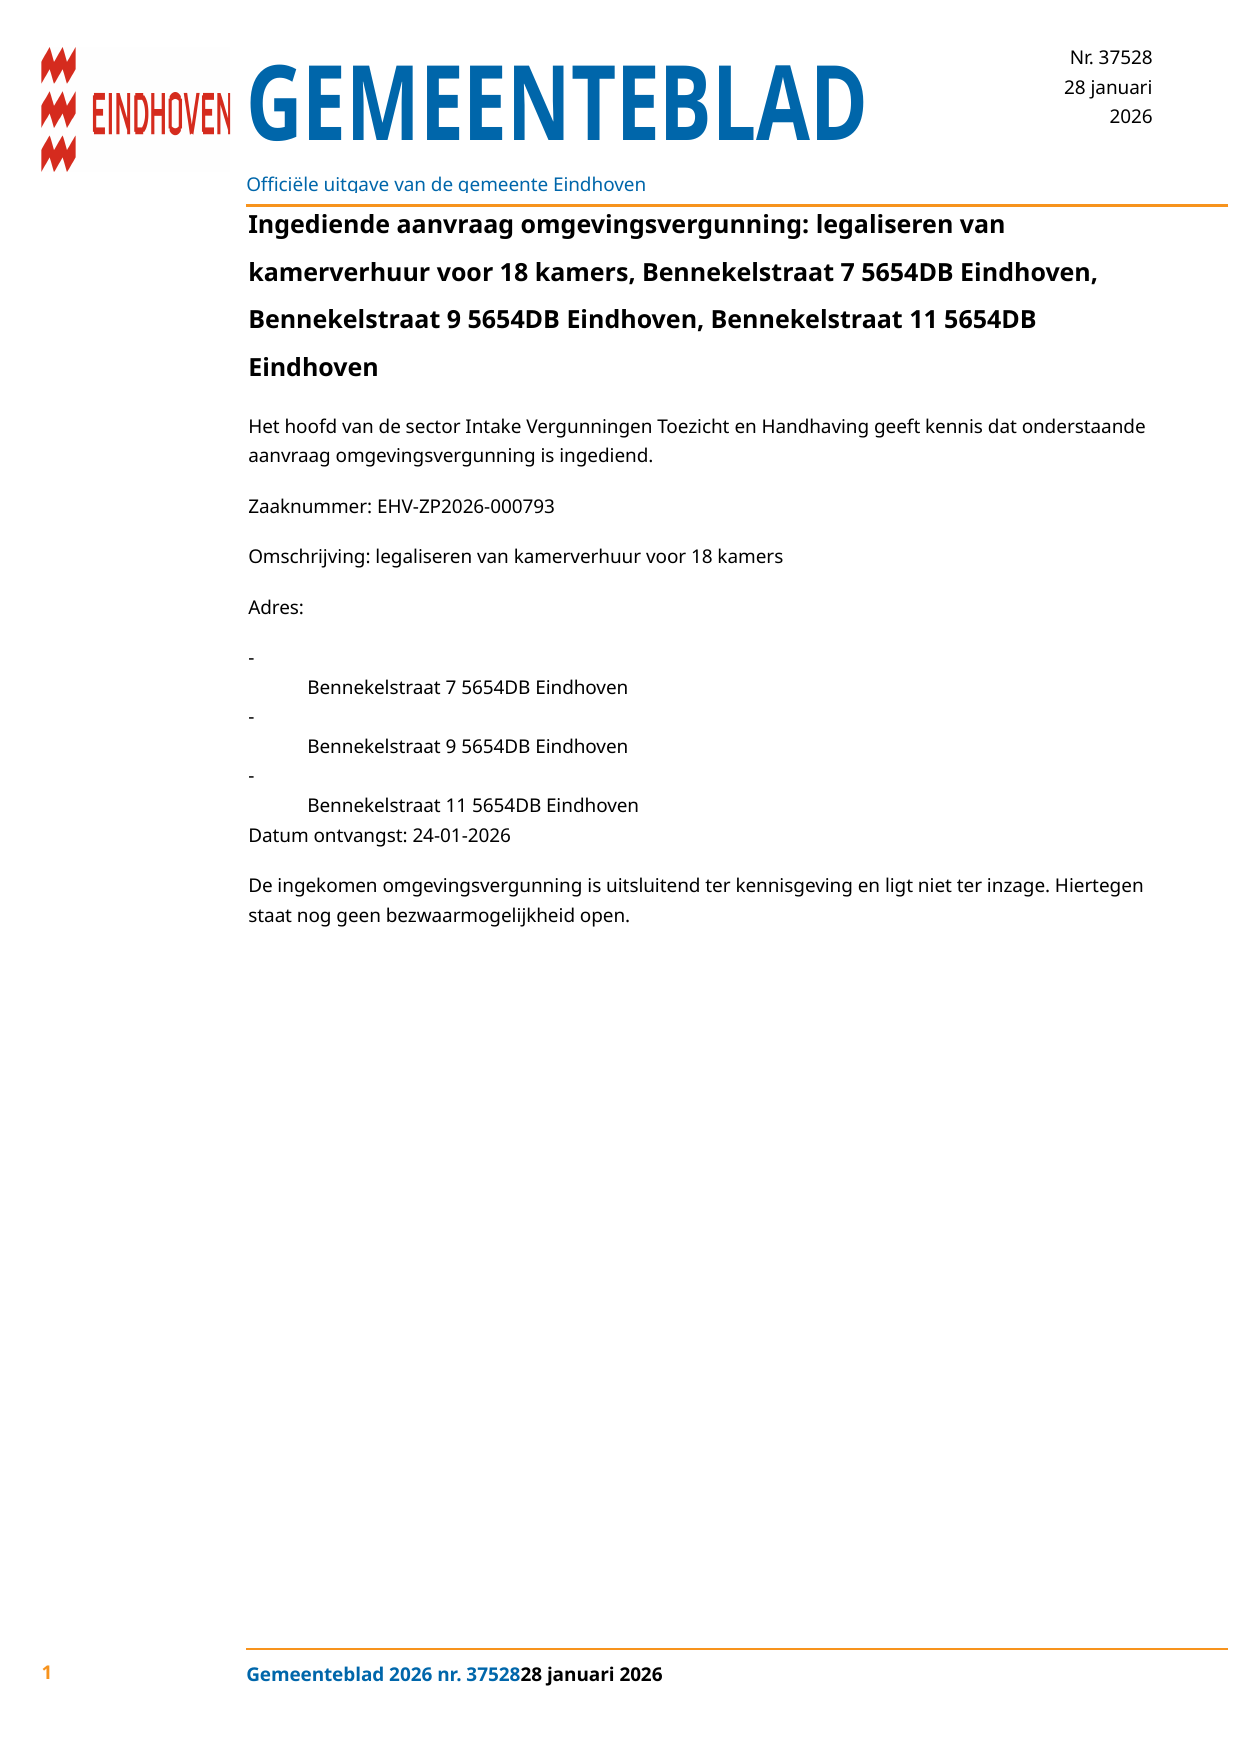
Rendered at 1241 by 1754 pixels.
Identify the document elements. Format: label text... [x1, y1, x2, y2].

text Datum ontvangst: 24-01-2026 [248, 822, 1152, 848]
text Adres: [248, 594, 1152, 620]
list Bennekelstraat 11 5654DB Eindhoven [248, 792, 1152, 818]
list Bennekelstraat 9 5654DB Eindhoven [248, 733, 1152, 759]
text Ingediende aanvraag omgevingsvergunning: legaliseren van kamerverhuur voor 18 kamers, Bennekelstraat 7 5654DB Eindhoven, Bennekelstraat 9 5654DB Eindhoven, Bennekelstraat 11 5654DB Eindhoven [248, 207, 1152, 384]
text Het hoofd van de sector Intake Vergunningen Toezicht en Handhaving geeft kennis dat onderstaande aanvraag omgevingsvergunning is ingediend. [248, 413, 1152, 468]
text Omschrijving: legaliseren van kamerverhuur voor 18 kamers [248, 543, 1152, 569]
list Bennekelstraat 7 5654DB Eindhoven [248, 674, 1152, 700]
picture [41, 47, 231, 172]
text De ingekomen omgevingsvergunning is uitsluitend ter kennisgeving en ligt niet ter inzage. Hiertegen staat nog geen bezwaarmogelijkheid open. [248, 872, 1152, 928]
text Zaaknummer: EHV-ZP2026-000793 [248, 493, 1152, 519]
